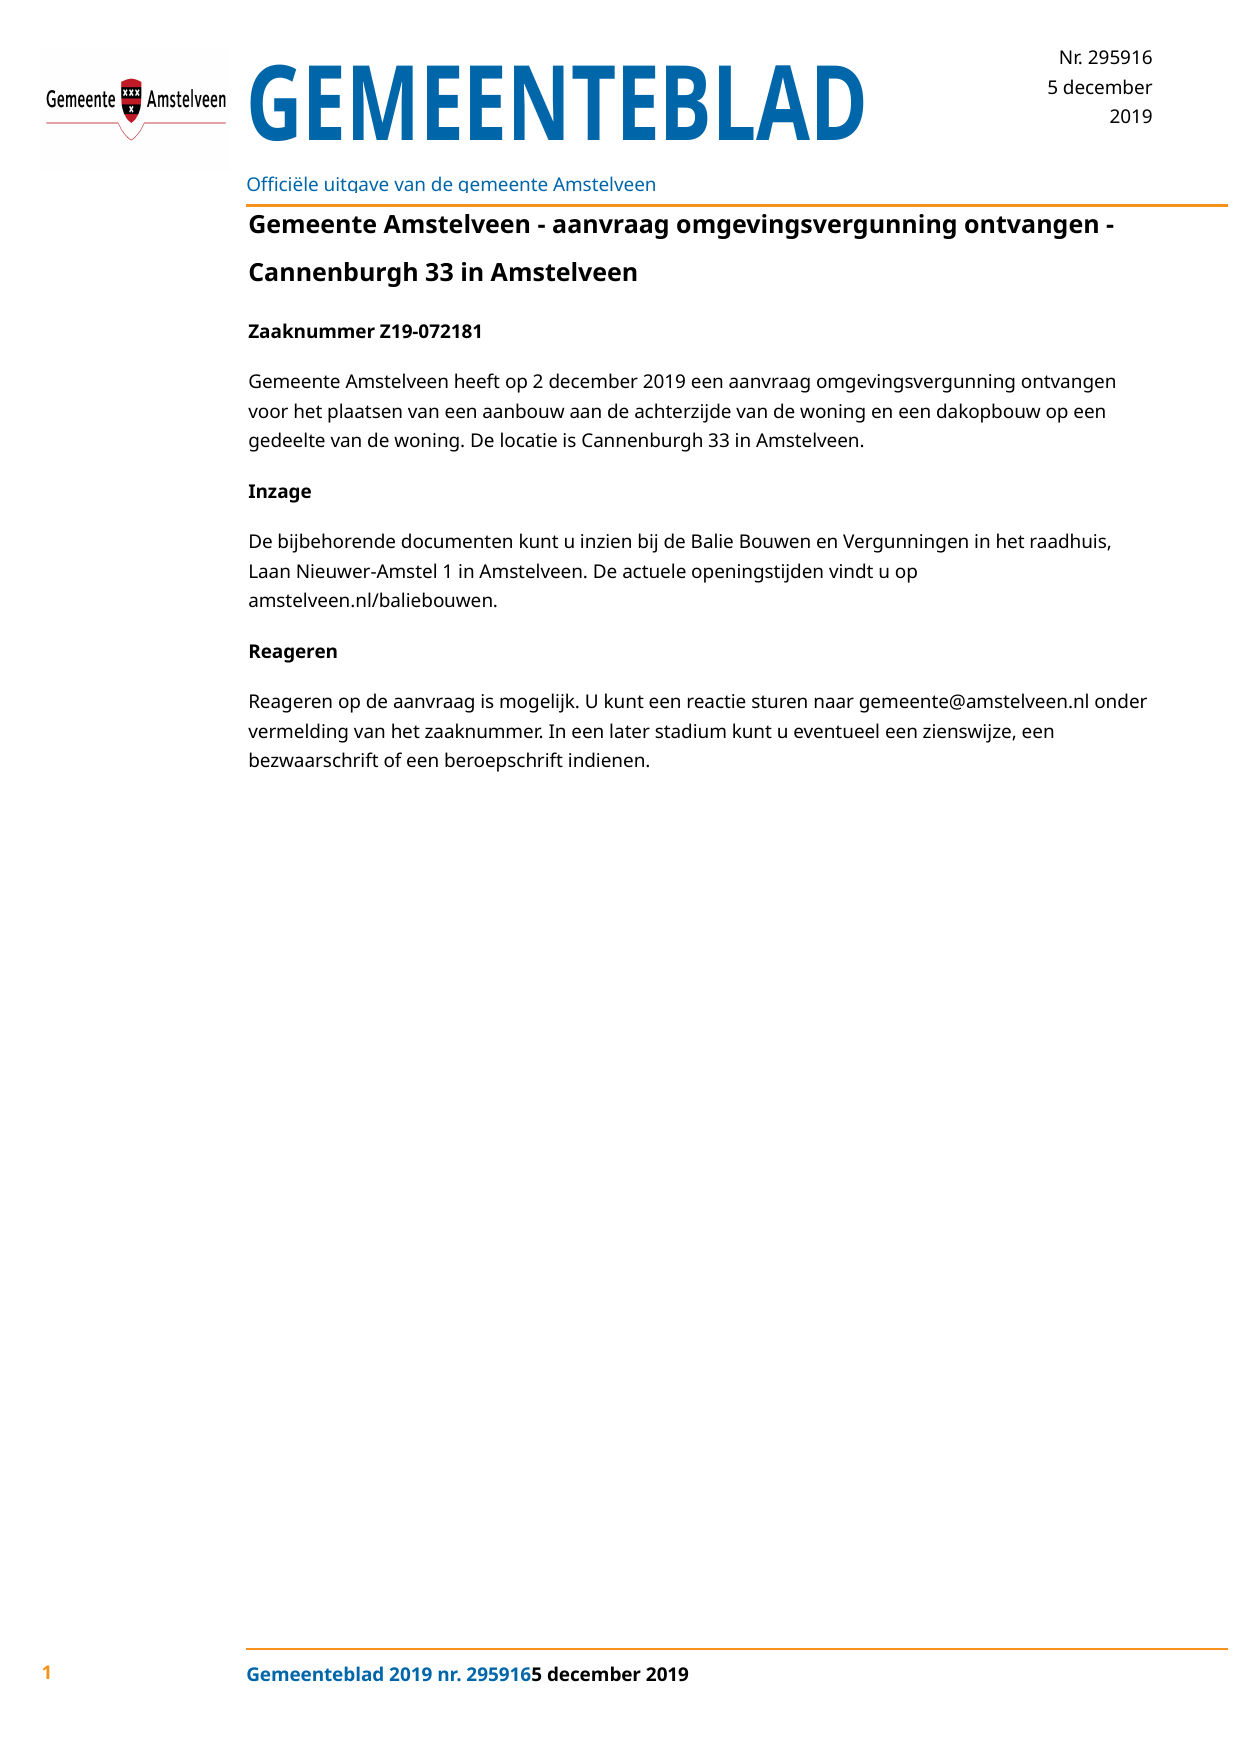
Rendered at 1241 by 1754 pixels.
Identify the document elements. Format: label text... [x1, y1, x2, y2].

text Reageren [248, 638, 1152, 664]
text Reageren op de aanvraag is mogelijk. U kunt een reactie sturen naar gemeente@amstelveen.nl onder vermelding van het zaaknummer. In een later stadium kunt u eventueel een zienswijze, een bezwaarschrift of een beroepschrift indienen. [248, 688, 1152, 773]
picture [41, 47, 231, 172]
text De bijbehorende documenten kunt u inzien bij de Balie Bouwen en Vergunningen in het raadhuis, Laan Nieuwer-Amstel 1 in Amstelveen. De actuele openingstijden vindt u op amstelveen.nl/baliebouwen. [248, 528, 1152, 613]
text Zaaknummer Z19-072181 [248, 318, 1152, 344]
text Gemeente Amstelveen - aanvraag omgevingsvergunning ontvangen - Cannenburgh 33 in Amstelveen [248, 207, 1152, 288]
text Gemeente Amstelveen heeft op 2 december 2019 een aanvraag omgevingsvergunning ontvangen voor het plaatsen van een aanbouw aan de achterzijde van de woning en een dakopbouw op een gedeelte van de woning. De locatie is Cannenburgh 33 in Amstelveen. [248, 368, 1152, 453]
text Inzage [248, 478, 1152, 504]
